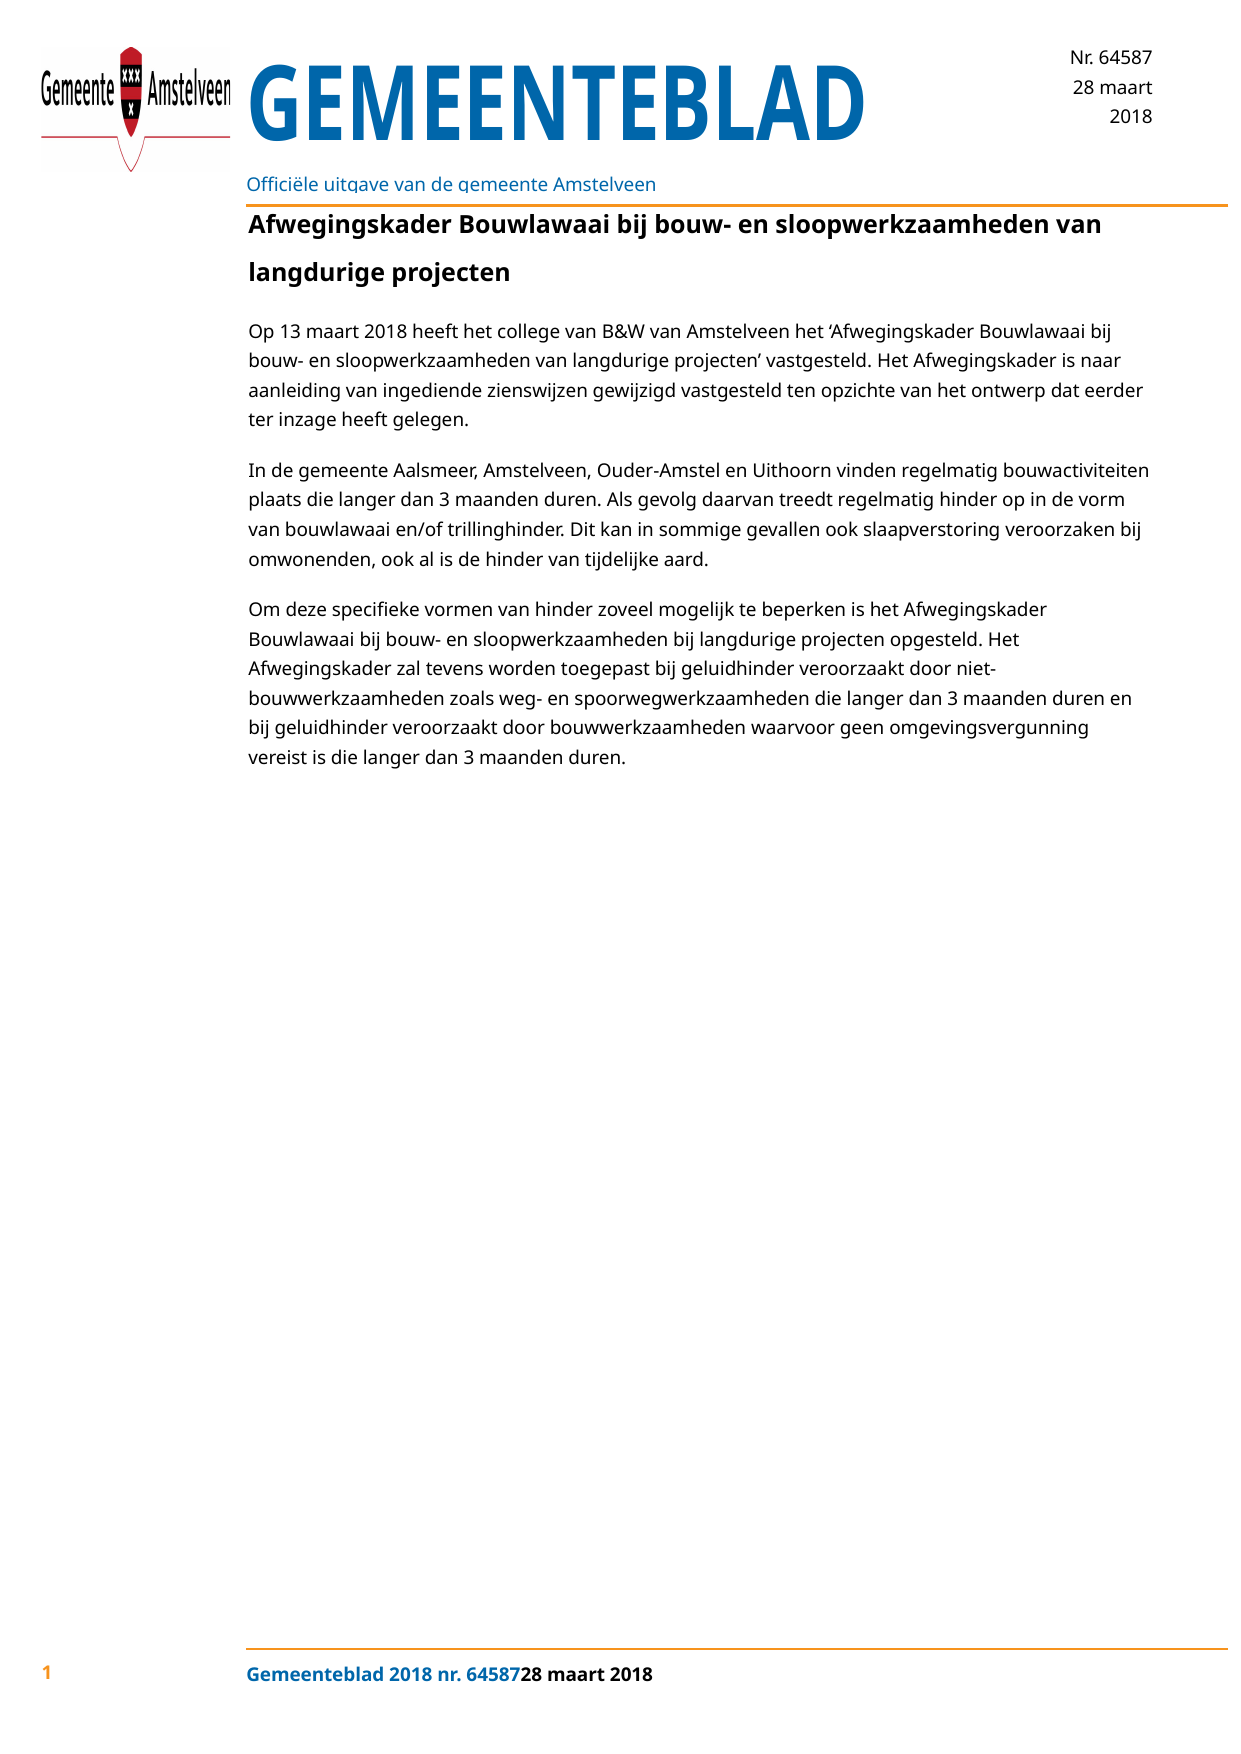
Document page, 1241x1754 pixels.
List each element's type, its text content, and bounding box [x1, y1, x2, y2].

text Op 13 maart 2018 heeft het college van B&W van Amstelveen het ‘Afwegingskader Bouwlawaai bij bouw- en sloopwerkzaamheden van langdurige projecten’ vastgesteld. Het Afwegingskader is naar aanleiding van ingediende zienswijzen gewijzigd vastgesteld ten opzichte van het ontwerp dat eerder ter inzage heeft gelegen. [248, 318, 1152, 432]
text In de gemeente Aalsmeer, Amstelveen, Ouder-Amstel en Uithoorn vinden regelmatig bouwactiviteiten plaats die langer dan 3 maanden duren. Als gevolg daarvan treedt regelmatig hinder op in de vorm van bouwlawaai en/of trillinghinder. Dit kan in sommige gevallen ook slaapverstoring veroorzaken bij omwonenden, ook al is de hinder van tijdelijke aard. [248, 457, 1152, 572]
text Afwegingskader Bouwlawaai bij bouw- en sloopwerkzaamheden van langdurige projecten [248, 207, 1152, 288]
picture [41, 47, 231, 172]
text Om deze specifieke vormen van hinder zoveel mogelijk te beperken is het Afwegingskader Bouwlawaai bij bouw- en sloopwerkzaamheden bij langdurige projecten opgesteld. Het Afwegingskader zal tevens worden toegepast bij geluidhinder veroorzaakt door niet-bouwwerkzaamheden zoals weg- en spoorwegwerkzaamheden die langer dan 3 maanden duren en bij geluidhinder veroorzaakt door bouwwerkzaamheden waarvoor geen omgevingsvergunning vereist is die langer dan 3 maanden duren. [248, 596, 1152, 770]
